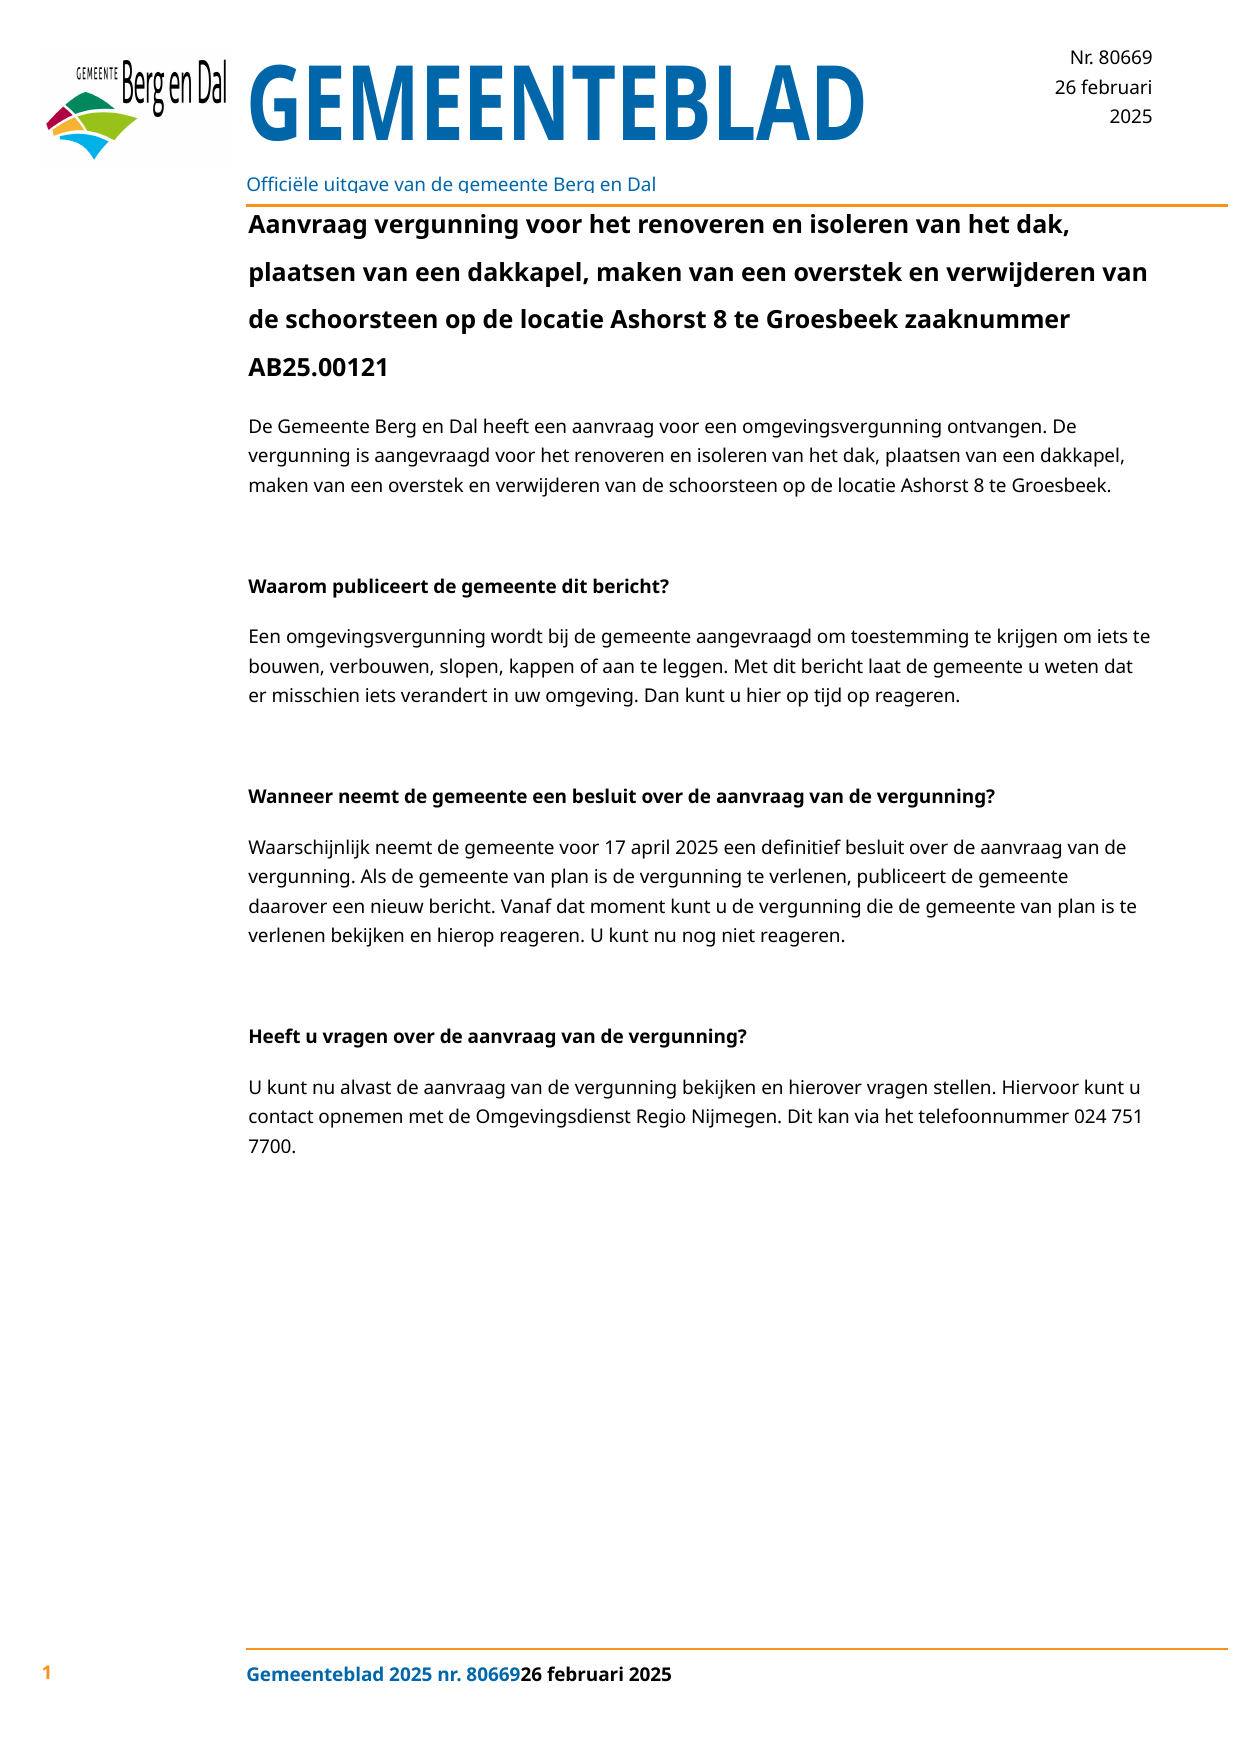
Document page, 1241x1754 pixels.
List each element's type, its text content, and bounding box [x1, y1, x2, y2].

text De Gemeente Berg en Dal heeft een aanvraag voor een omgevingsvergunning ontvangen. De vergunning is aangevraagd voor het renoveren en isoleren van het dak, plaatsen van een dakkapel, maken van een overstek en verwijderen van de schoorsteen op de locatie Ashorst 8 te Groesbeek. [248, 413, 1152, 498]
text Waarschijnlijk neemt de gemeente voor 17 april 2025 een definitief besluit over de aanvraag van de vergunning. Als de gemeente van plan is de vergunning te verlenen, publiceert de gemeente daarover een nieuw bericht. Vanaf dat moment kunt u de vergunning die de gemeente van plan is te verlenen bekijken en hierop reageren. U kunt nu nog niet reageren. [248, 834, 1152, 948]
text U kunt nu alvast de aanvraag van de vergunning bekijken en hierover vragen stellen. Hiervoor kunt u contact opnemen met de Omgevingsdienst Regio Nijmegen. Dit kan via het telefoonnummer 024 751 7700. [248, 1074, 1152, 1159]
text Een omgevingsvergunning wordt bij de gemeente aangevraagd om toestemming te krijgen om iets te bouwen, verbouwen, slopen, kappen of aan te leggen. Met dit bericht laat de gemeente u weten dat er misschien iets verandert in uw omgeving. Dan kunt u hier op tijd op reageren. [248, 623, 1152, 708]
picture [41, 47, 231, 172]
text Wanneer neemt de gemeente een besluit over de aanvraag van de vergunning? [248, 783, 1152, 809]
text Waarom publiceert de gemeente dit bericht? [248, 573, 1152, 599]
text Heeft u vragen over de aanvraag van de vergunning? [248, 1023, 1152, 1049]
text Aanvraag vergunning voor het renoveren en isoleren van het dak, plaatsen van een dakkapel, maken van een overstek en verwijderen van de schoorsteen op de locatie Ashorst 8 te Groesbeek zaaknummer AB25.00121 [248, 207, 1152, 384]
